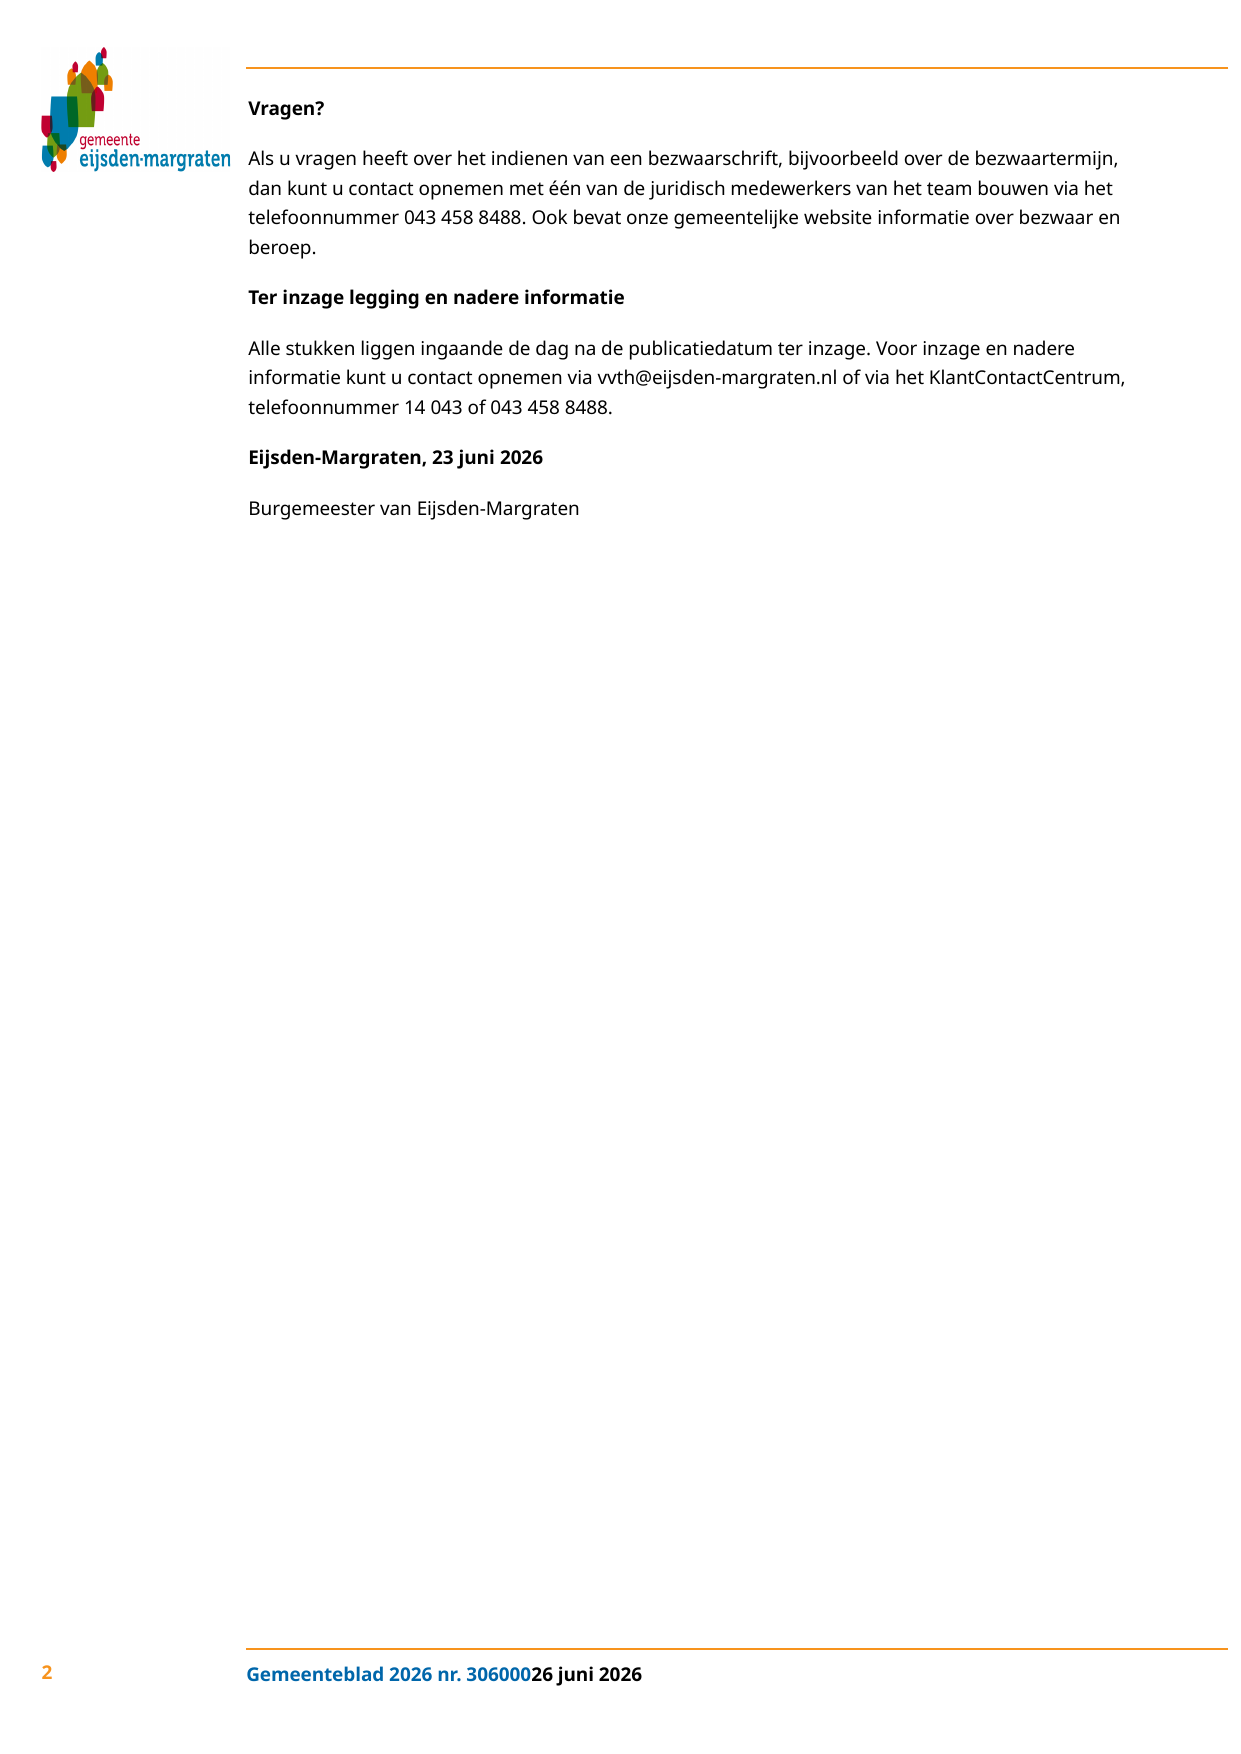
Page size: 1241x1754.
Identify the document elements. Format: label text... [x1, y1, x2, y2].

picture [41, 47, 231, 172]
text Eijsden-Margraten, 23 juni 2026 [248, 444, 1152, 470]
text Vragen? [248, 95, 1152, 121]
text Als u vragen heeft over het indienen van een bezwaarschrift, bijvoorbeeld over de bezwaartermijn, dan kunt u contact opnemen met één van de juridisch medewerkers van het team bouwen via het telefoonnummer 043 458 8488. Ook bevat onze gemeentelijke website informatie over bezwaar en beroep. [248, 145, 1152, 260]
text Burgemeester van Eijsden-Margraten [248, 495, 1152, 521]
text Alle stukken liggen ingaande de dag na de publicatiedatum ter inzage. Voor inzage en nadere informatie kunt u contact opnemen via vvth@eijsden-margraten.nl of via het KlantContactCentrum, telefoonnummer 14 043 of 043 458 8488. [248, 335, 1152, 420]
text Ter inzage legging en nadere informatie [248, 284, 1152, 310]
